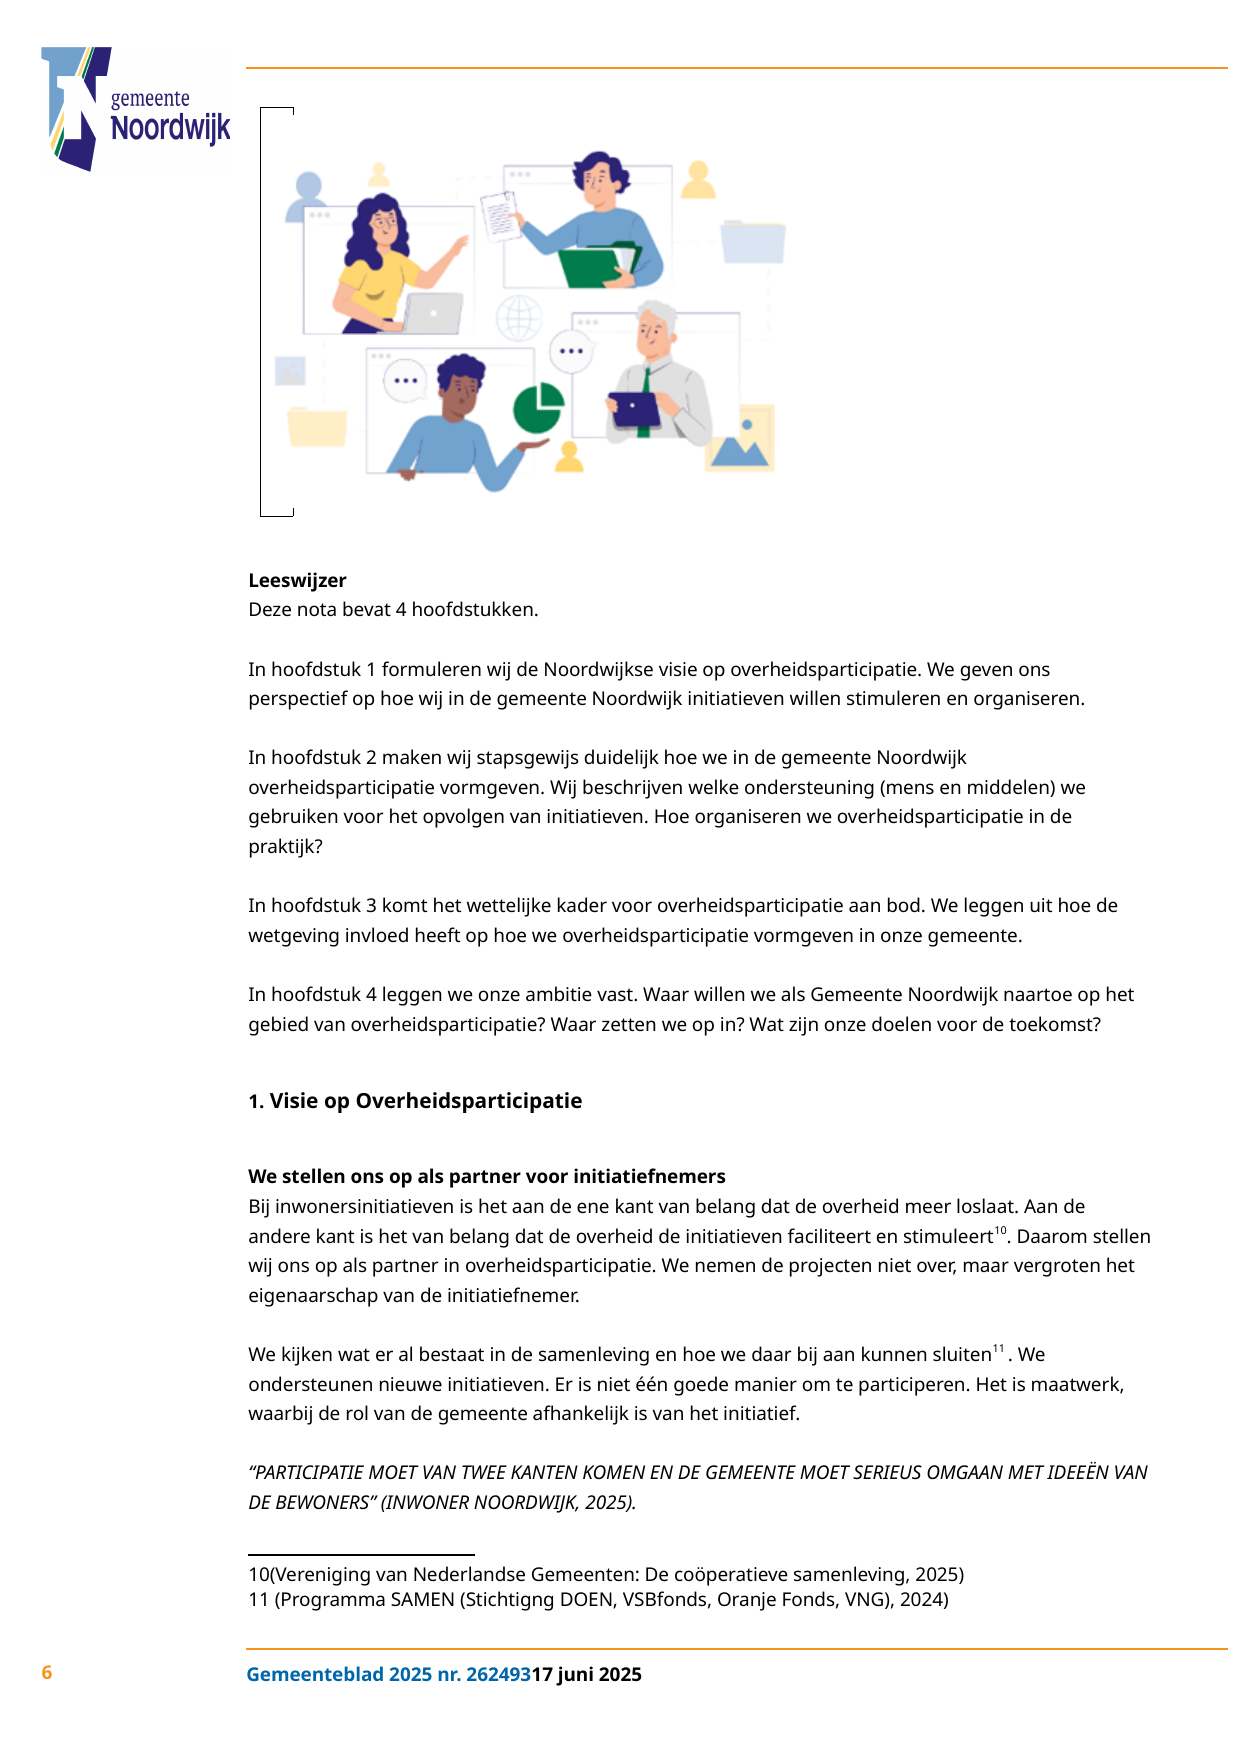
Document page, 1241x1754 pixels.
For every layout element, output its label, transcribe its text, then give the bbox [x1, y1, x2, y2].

text Bij inwonersinitiatieven is het aan de ene kant van belang dat de overheid meer loslaat. Aan de andere kant is het van belang dat de overheid de initiatieven faciliteert en stimuleert. Daarom stellen wij ons op als partner in overheidsparticipatie. We nemen de projecten niet over, maar vergroten het eigenaarschap van de initiatiefnemer. [248, 1193, 1152, 1308]
text We stellen ons op als partner voor initiatiefnemers [248, 1164, 1152, 1189]
text In hoofdstuk 2 maken wij stapsgewijs duidelijk hoe we in de gemeente Noordwijk overheidsparticipatie vormgeven. Wij beschrijven welke ondersteuning (mens en middelen) we gebruiken voor het opvolgen van initiatieven. Hoe organiseren we overheidsparticipatie in de praktijk? [248, 744, 1152, 859]
text In hoofdstuk 4 leggen we onze ambitie vast. Waar willen we als Gemeente Noordwijk naartoe op het gebied van overheidsparticipatie? Waar zetten we op in? Wat zijn onze doelen voor de toekomst? [248, 981, 1152, 1037]
text (Programma SAMEN (Stichtigng DOEN, VSBfonds, Oranje Fonds, VNG), 2024) [248, 1586, 1152, 1612]
text In hoofdstuk 3 komt het wettelijke kader voor overheidsparticipatie aan bod. We leggen uit hoe de wetgeving invloed heeft op hoe we overheidsparticipatie vormgeven in onze gemeente. [248, 892, 1152, 948]
text “PARTICIPATIE MOET VAN TWEE KANTEN KOMEN EN DE GEMEENTE MOET SERIEUS OMGAAN MET IDEEËN VAN DE BEWONERS” (INWONER NOORDWIJK, 2025). [248, 1459, 1152, 1515]
text Deze nota bevat 4 hoofdstukken. [248, 597, 1152, 622]
text We kijken wat er al bestaat in de samenleving en hoe we daar bij aan kunnen sluiten. We ondersteunen nieuwe initiatieven. Er is niet één goede manier om te participeren. Het is maatwerk, waarbij de rol van de gemeente afhankelijk is van het initiatief. [248, 1341, 1152, 1426]
text Leeswijzer [248, 567, 1152, 593]
picture [268, 115, 860, 508]
picture [41, 47, 231, 172]
text In hoofdstuk 1 formuleren wij de Noordwijkse visie op overheidsparticipatie. We geven ons perspectief op hoe wij in de gemeente Noordwijk initiatieven willen stimuleren en organiseren. [248, 656, 1152, 711]
text (Vereniging van Nederlandse Gemeenten: De coöperatieve samenleving, 2025) [248, 1561, 1152, 1586]
text 1. Visie op Overheidsparticipatie [248, 1086, 1152, 1114]
